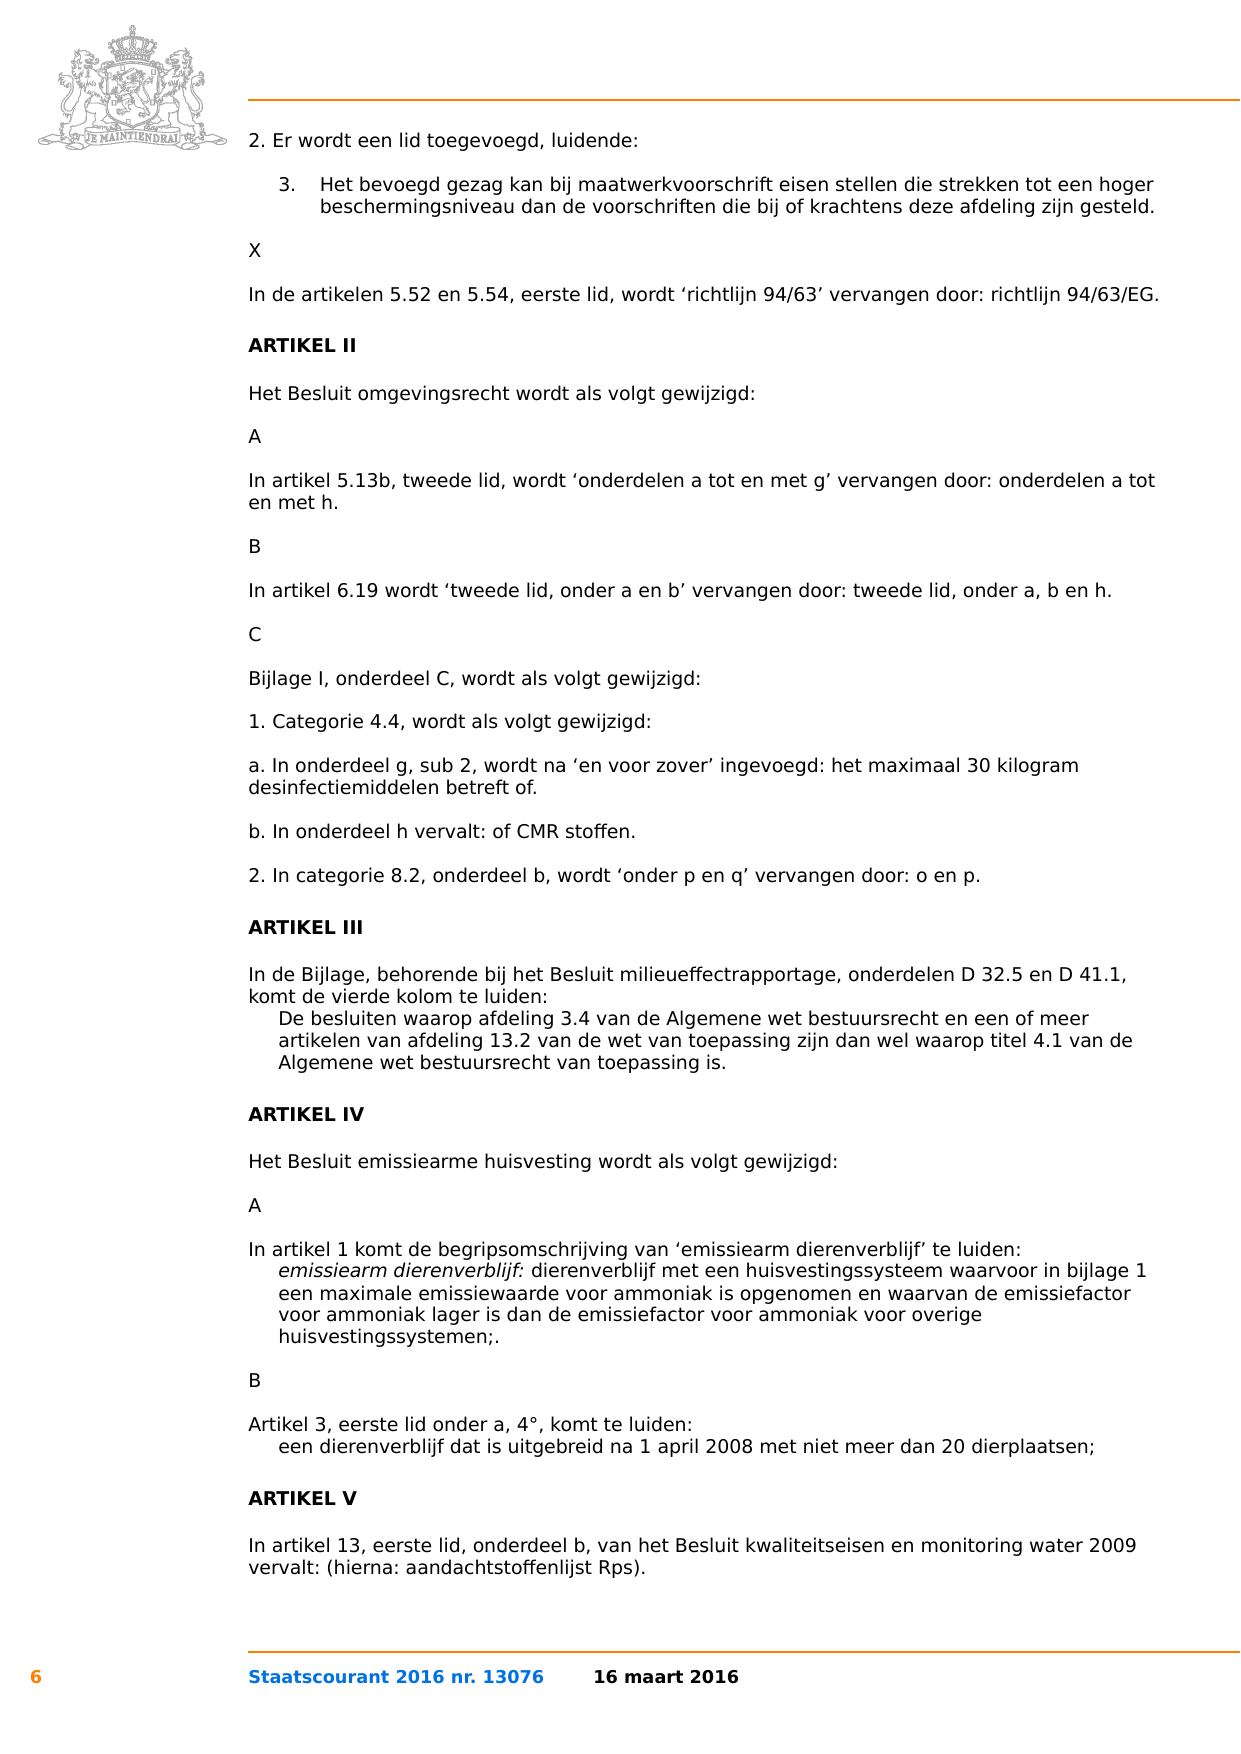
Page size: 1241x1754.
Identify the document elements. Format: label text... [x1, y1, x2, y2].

text B [248, 536, 1163, 558]
text Bijlage I, onderdeel C, wordt als volgt gewijzigd: [248, 667, 1163, 689]
text A [248, 426, 1163, 448]
text Het Besluit omgevingsrecht wordt als volgt gewijzigd: [248, 382, 1163, 404]
text In artikel 6.19 wordt ‘tweede lid, onder a en b’ vervangen door: tweede lid, onder a, b en h. [248, 580, 1163, 602]
text In artikel 13, eerste lid, onderdeel b, van het Besluit kwaliteitseisen en monitoring water 2009 vervalt: (hierna: aandachtstoffenlijst Rps). [248, 1535, 1163, 1579]
picture [38, 25, 227, 150]
text Artikel 3, eerste lid onder a, 4°, komt te luiden: [248, 1414, 1163, 1436]
text De besluiten waarop afdeling 3.4 van de Algemene wet bestuursrecht en een of meer artikelen van afdeling 13.2 van de wet van toepassing zijn dan wel waarop titel 4.1 van de Algemene wet bestuursrecht van toepassing is. [278, 1008, 1163, 1074]
text X [248, 239, 1163, 262]
text C [248, 624, 1163, 646]
text emissiearm dierenverblijf: dierenverblijf met een huisvestingssysteem waarvoor in bijlage 1 een maximale emissiewaarde voor ammoniak is opgenomen en waarvan de emissiefactor voor ammoniak lager is dan de emissiefactor voor ammoniak voor overige huisvestingssystemen;. [278, 1260, 1163, 1348]
text A [248, 1194, 1163, 1217]
text 1. Categorie 4.4, wordt als volgt gewijzigd: [248, 711, 1163, 733]
text In de Bijlage, behorende bij het Besluit milieueffectrapportage, onderdelen D 32.5 en D 41.1, komt de vierde kolom te luiden: [248, 964, 1163, 1008]
text 3. Het bevoegd gezag kan bij maatwerkvoorschrift eisen stellen die strekken tot een hoger beschermingsniveau dan de voorschriften die bij of krachtens deze afdeling zijn gesteld. [278, 174, 1163, 218]
text In artikel 1 komt de begripsomschrijving van ‘emissiearm dierenverblijf’ te luiden: [248, 1238, 1163, 1260]
subtitle ARTIKEL II [248, 335, 1163, 357]
text 2. Er wordt een lid toegevoegd, luidende: [248, 130, 1163, 152]
text b. In onderdeel h vervalt: of CMR stoffen. [248, 821, 1163, 843]
text B [248, 1370, 1163, 1392]
text 2. In categorie 8.2, onderdeel b, wordt ‘onder p en q’ vervangen door: o en p. [248, 865, 1163, 887]
subtitle ARTIKEL III [248, 917, 1163, 939]
subtitle ARTIKEL V [248, 1488, 1163, 1510]
text In de artikelen 5.52 en 5.54, eerste lid, wordt ‘richtlijn 94/63’ vervangen door: richtlijn 94/63/EG. [248, 283, 1163, 305]
text In artikel 5.13b, tweede lid, wordt ‘onderdelen a tot en met g’ vervangen door: onderdelen a tot en met h. [248, 470, 1163, 514]
text Het Besluit emissiearme huisvesting wordt als volgt gewijzigd: [248, 1151, 1163, 1173]
subtitle ARTIKEL IV [248, 1104, 1163, 1126]
text een dierenverblijf dat is uitgebreid na 1 april 2008 met niet meer dan 20 dierplaatsen; [278, 1436, 1163, 1458]
text a. In onderdeel g, sub 2, wordt na ‘en voor zover’ ingevoegd: het maximaal 30 kilogram desinfectiemiddelen betreft of. [248, 755, 1163, 799]
